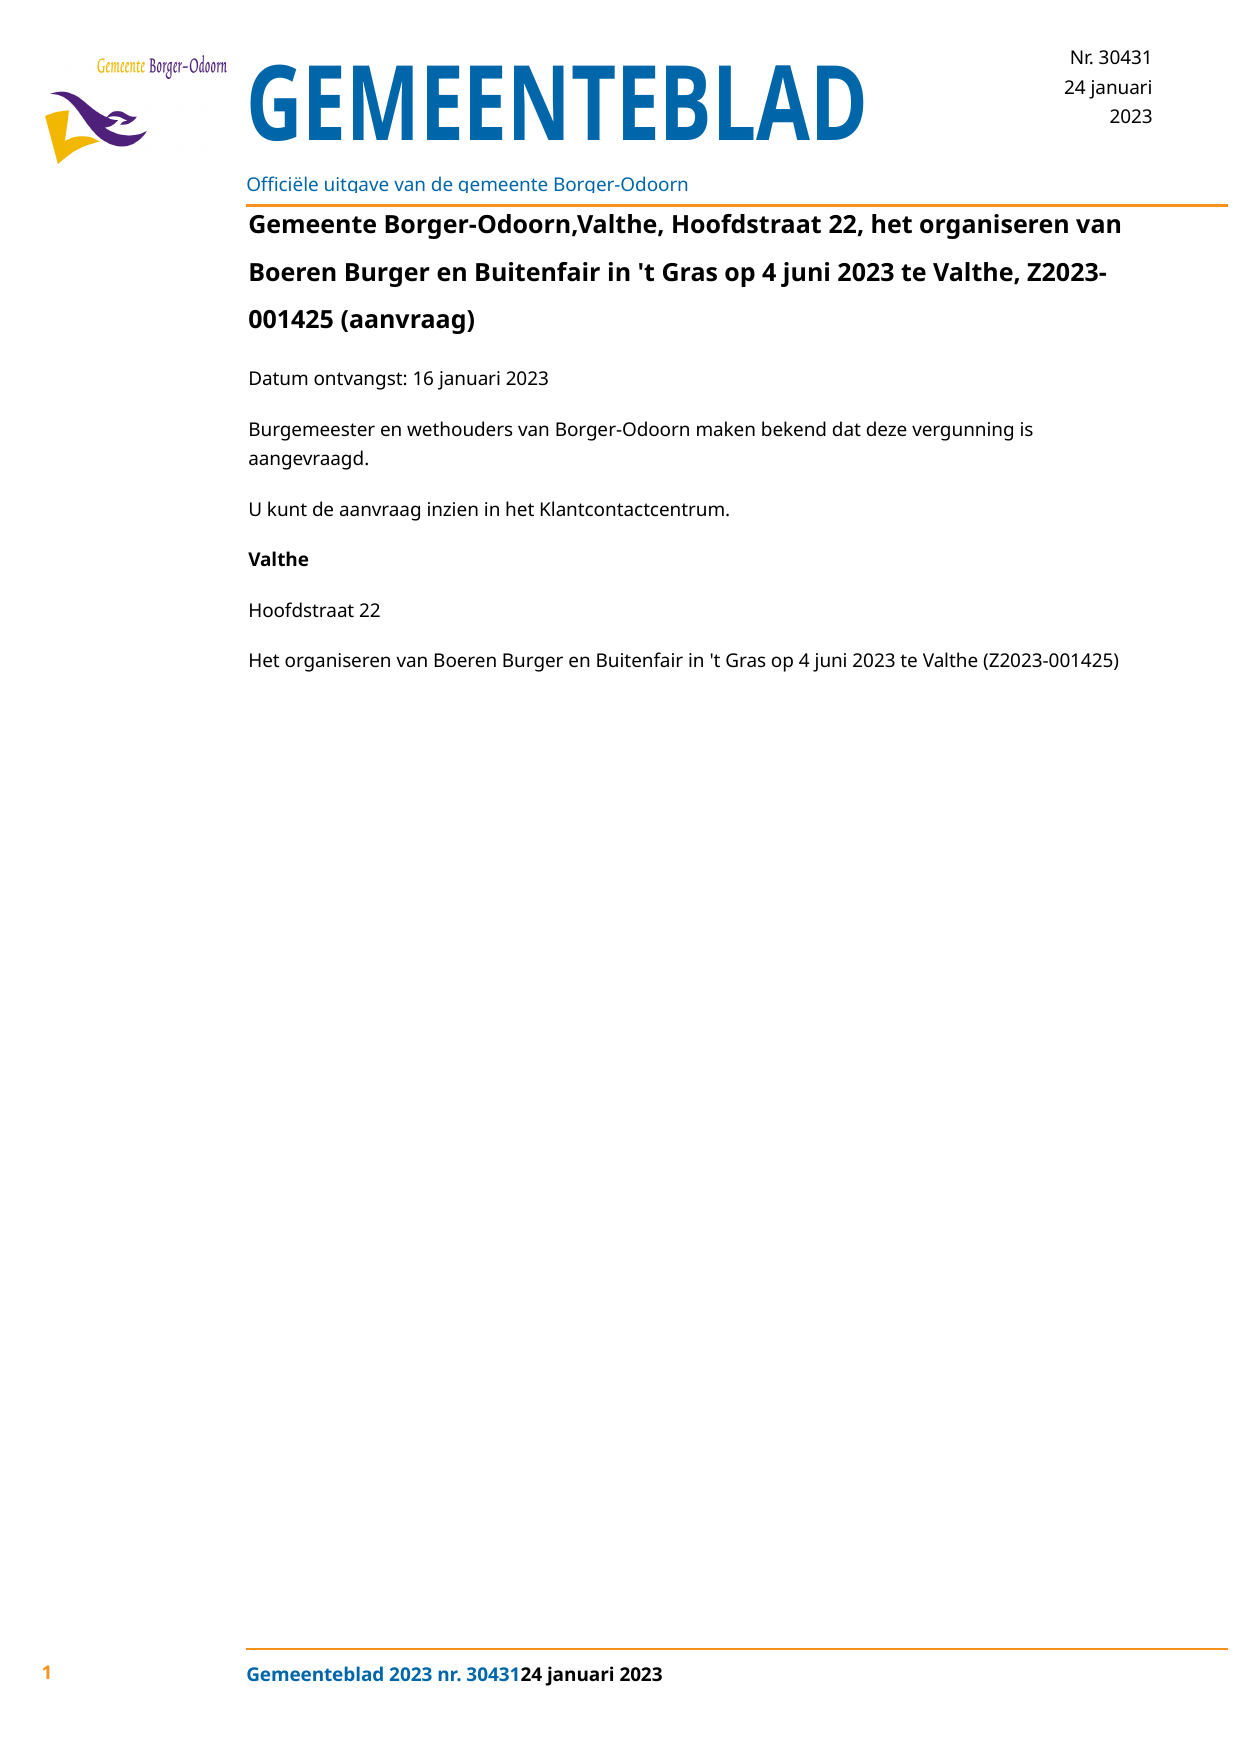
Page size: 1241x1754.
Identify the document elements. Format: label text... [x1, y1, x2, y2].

text Burgemeester en wethouders van Borger-Odoorn maken bekend dat deze vergunning is aangevraagd. [248, 416, 1152, 471]
text Datum ontvangst: 16 januari 2023 [248, 366, 1152, 391]
text Valthe [248, 546, 1152, 572]
text Hoofdstraat 22 [248, 597, 1152, 622]
text U kunt de aanvraag inzien in het Klantcontactcentrum. [248, 496, 1152, 522]
picture [41, 47, 231, 172]
text Gemeente Borger-Odoorn,Valthe, Hoofdstraat 22, het organiseren van Boeren Burger en Buitenfair in 't Gras op 4 juni 2023 te Valthe, Z2023-001425 (aanvraag) [248, 207, 1152, 336]
text Het organiseren van Boeren Burger en Buitenfair in 't Gras op 4 juni 2023 te Valthe (Z2023-001425) [248, 647, 1152, 673]
